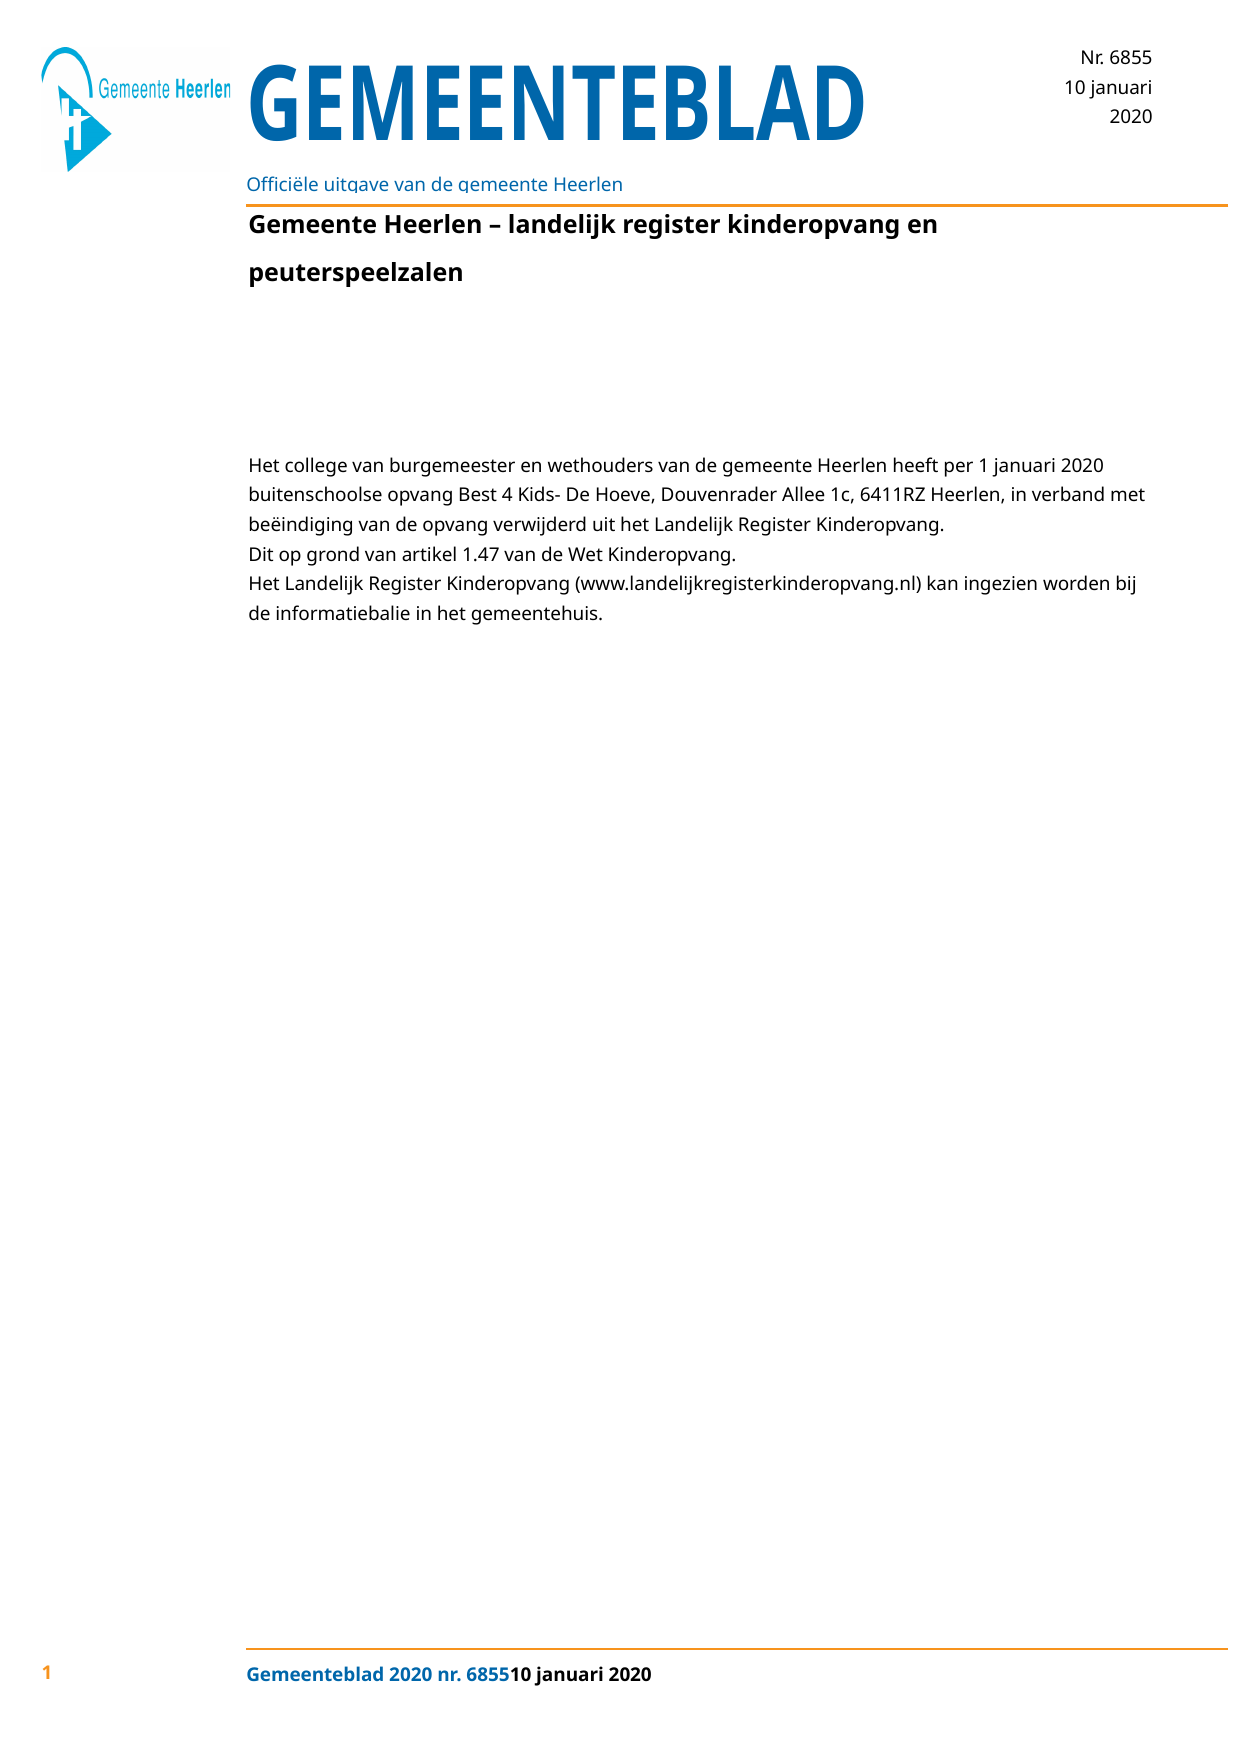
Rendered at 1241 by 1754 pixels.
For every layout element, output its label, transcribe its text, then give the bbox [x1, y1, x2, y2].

text Het Landelijk Register Kinderopvang (www.landelijkregisterkinderopvang.nl) kan ingezien worden bij de informatiebalie in het gemeentehuis. [248, 570, 1152, 626]
text Dit op grond van artikel 1.47 van de Wet Kinderopvang. [248, 541, 1152, 567]
picture [41, 47, 231, 172]
text Het college van burgemeester en wethouders van de gemeente Heerlen heeft per 1 januari 2020 buitenschoolse opvang Best 4 Kids- De Hoeve, Douvenrader Allee 1c, 6411RZ Heerlen, in verband met beëindiging van de opvang verwijderd uit het Landelijk Register Kinderopvang. [248, 452, 1152, 537]
picture [41, 47, 59, 70]
text Gemeente Heerlen – landelijk register kinderopvang en peuterspeelzalen [248, 207, 1152, 288]
